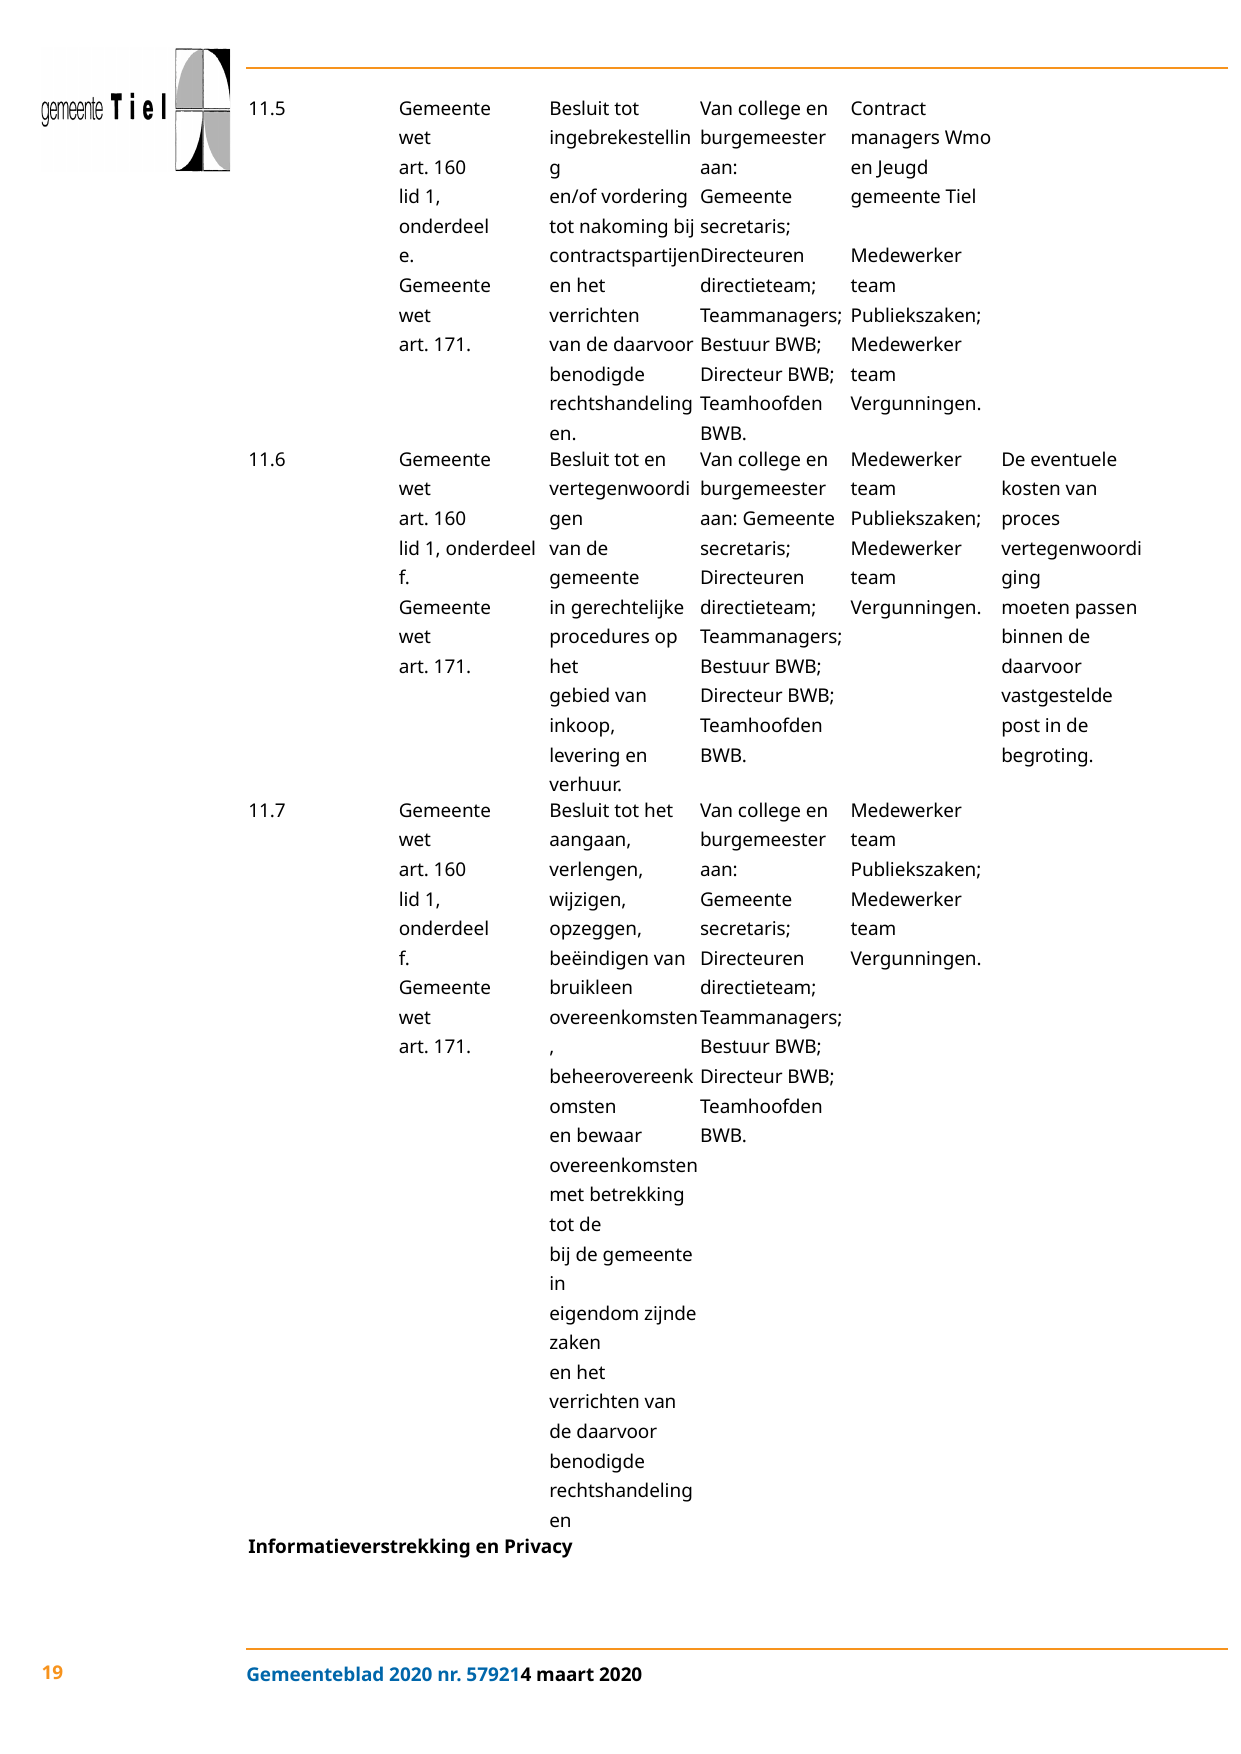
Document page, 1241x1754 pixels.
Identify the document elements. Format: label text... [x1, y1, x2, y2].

picture [41, 47, 231, 172]
table_cell Besluit tot ingebrekestelling en/of vordering tot nakoming bij contractspartijen en het verrichten van de daarvoor benodigde rechtshandelingen. [549, 95, 700, 446]
table_cell 11.5 [248, 95, 398, 446]
table_cell [1001, 95, 1152, 446]
table_cell Informatieverstrekking en Privacy [248, 1533, 1152, 1558]
table_cell Medewerker team Publiekszaken; Medewerker team Vergunningen. [850, 797, 1001, 1533]
table_cell Van college en burgemeester aan: Gemeente secretaris; Directeuren directieteam; Teammanagers; Bestuur BWB; Directeur BWB; Teamhoofden BWB. [700, 446, 850, 797]
table_cell Besluit tot het aangaan, verlengen, wijzigen, opzeggen, beëindigen van bruikleen overeenkomsten, beheerovereenkomsten en bewaar overeenkomsten met betrekking tot de bij de gemeente in eigendom zijnde zaken en het verrichten van de daarvoor benodigde rechtshandelingen [549, 797, 700, 1533]
table_cell Contract managers Wmo en Jeugd gemeente Tiel Medewerker team Publiekszaken; Medewerker team Vergunningen. [850, 95, 1001, 446]
table_cell Van college en burgemeester aan: Gemeente secretaris; Directeuren directieteam; Teammanagers; Bestuur BWB; Directeur BWB; Teamhoofden BWB. [700, 797, 850, 1533]
table_cell Besluit tot en vertegenwoordigen van de gemeente in gerechtelijke procedures op het gebied van inkoop, levering en verhuur. [549, 446, 700, 797]
table_cell De eventuele kosten van proces vertegenwoordiging moeten passen binnen de daarvoor vastgestelde post in de begroting. [1001, 446, 1152, 797]
table_cell 11.6 [248, 446, 398, 797]
table_cell Medewerker team Publiekszaken; Medewerker team Vergunningen. [850, 446, 1001, 797]
table_cell Gemeente wet art. 160 lid 1, onderdeel f. Gemeente wet art. 171. [399, 797, 549, 1533]
table_cell Gemeente wet art. 160 lid 1, onderdeel f. Gemeente wet art. 171. [399, 446, 549, 797]
table_cell Gemeente wet art. 160 lid 1, onderdeel e. Gemeente wet art. 171. [399, 95, 549, 446]
table_cell 11.7 [248, 797, 398, 1533]
table_cell [1001, 797, 1152, 1533]
table_cell Van college en burgemeester aan: Gemeente secretaris; Directeuren directieteam; Teammanagers; Bestuur BWB; Directeur BWB; Teamhoofden BWB. [700, 95, 850, 446]
